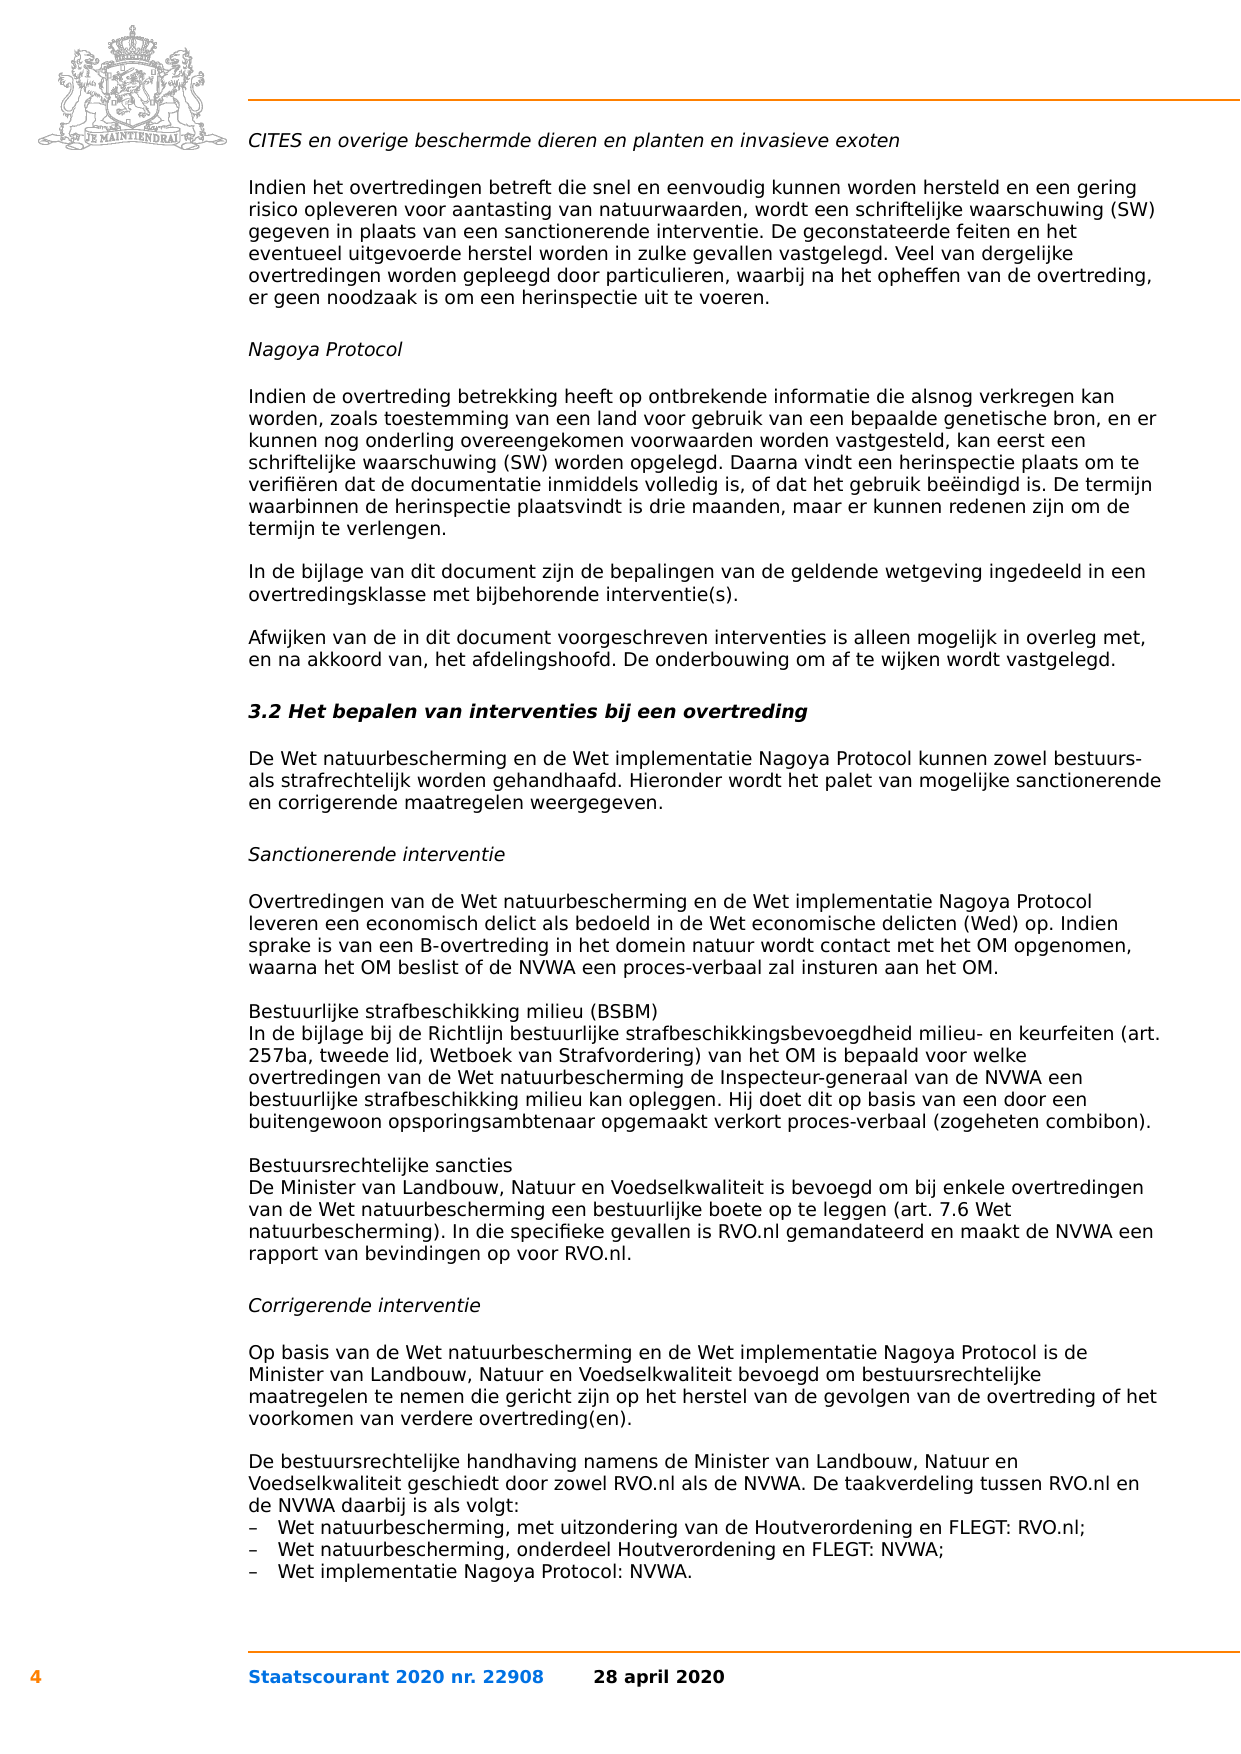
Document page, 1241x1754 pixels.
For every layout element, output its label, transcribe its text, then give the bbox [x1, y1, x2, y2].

text Bestuursrechtelijke sancties [248, 1155, 1163, 1177]
text In de bijlage bij de Richtlijn bestuurlijke strafbeschikkingsbevoegdheid milieu- en keurfeiten (art. 257ba, tweede lid, Wetboek van Strafvordering) van het OM is bepaald voor welke overtredingen van de Wet natuurbescherming de Inspecteur-generaal van de NVWA een bestuurlijke strafbeschikking milieu kan opleggen. Hij doet dit op basis van een door een buitengewoon opsporingsambtenaar opgemaakt verkort proces-verbaal (zogeheten combibon). [248, 1023, 1163, 1133]
picture [38, 25, 227, 150]
text Indien het overtredingen betreft die snel en eenvoudig kunnen worden hersteld en een gering risico opleveren voor aantasting van natuurwaarden, wordt een schriftelijke waarschuwing (SW) gegeven in plaats van een sanctionerende interventie. De geconstateerde feiten en het eventueel uitgevoerde herstel worden in zulke gevallen vastgelegd. Veel van dergelijke overtredingen worden gepleegd door particulieren, waarbij na het opheffen van de overtreding, er geen noodzaak is om een herinspectie uit te voeren. [248, 177, 1163, 309]
subtitle 3.2 Het bepalen van interventies bij een overtreding [248, 701, 1163, 723]
subtitle Corrigerende interventie [248, 1294, 1163, 1317]
subtitle Nagoya Protocol [248, 339, 1163, 361]
text Indien de overtreding betrekking heeft op ontbrekende informatie die alsnog verkregen kan worden, zoals toestemming van een land voor gebruik van een bepaalde genetische bron, en er kunnen nog onderling overeengekomen voorwaarden worden vastgesteld, kan eerst een schriftelijke waarschuwing (SW) worden opgelegd. Daarna vindt een herinspectie plaats om te verifiëren dat de documentatie inmiddels volledig is, of dat het gebruik beëindigd is. De termijn waarbinnen de herinspectie plaatsvindt is drie maanden, maar er kunnen redenen zijn om de termijn te verlengen. [248, 386, 1163, 539]
text – Wet natuurbescherming, met uitzondering van de Houtverordening en FLEGT: RVO.nl; [248, 1517, 1163, 1539]
text In de bijlage van dit document zijn de bepalingen van de geldende wetgeving ingedeeld in een overtredingsklasse met bijbehorende interventie(s). [248, 561, 1163, 605]
text De Wet natuurbescherming en de Wet implementatie Nagoya Protocol kunnen zowel bestuurs- als strafrechtelijk worden gehandhaafd. Hieronder wordt het palet van mogelijke sanctionerende en corrigerende maatregelen weergegeven. [248, 748, 1163, 814]
text Bestuurlijke strafbeschikking milieu (BSBM) [248, 1001, 1163, 1023]
text De bestuursrechtelijke handhaving namens de Minister van Landbouw, Natuur en Voedselkwaliteit geschiedt door zowel RVO.nl als de NVWA. De taakverdeling tussen RVO.nl en de NVWA daarbij is als volgt: [248, 1451, 1163, 1517]
text Overtredingen van de Wet natuurbescherming en de Wet implementatie Nagoya Protocol leveren een economisch delict als bedoeld in de Wet economische delicten (Wed) op. Indien sprake is van een B-overtreding in het domein natuur wordt contact met het OM opgenomen, waarna het OM beslist of de NVWA een proces-verbaal zal insturen aan het OM. [248, 891, 1163, 979]
text Afwijken van de in dit document voorgeschreven interventies is alleen mogelijk in overleg met, en na akkoord van, het afdelingshoofd. De onderbouwing om af te wijken wordt vastgelegd. [248, 627, 1163, 671]
text Op basis van de Wet natuurbescherming en de Wet implementatie Nagoya Protocol is de Minister van Landbouw, Natuur en Voedselkwaliteit bevoegd om bestuursrechtelijke maatregelen te nemen die gericht zijn op het herstel van de gevolgen van de overtreding of het voorkomen van verdere overtreding(en). [248, 1342, 1163, 1429]
subtitle Sanctionerende interventie [248, 844, 1163, 866]
text – Wet implementatie Nagoya Protocol: NVWA. [248, 1561, 1163, 1583]
subtitle CITES en overige beschermde dieren en planten en invasieve exoten [248, 130, 1163, 152]
text – Wet natuurbescherming, onderdeel Houtverordening en FLEGT: NVWA; [248, 1539, 1163, 1561]
text De Minister van Landbouw, Natuur en Voedselkwaliteit is bevoegd om bij enkele overtredingen van de Wet natuurbescherming een bestuurlijke boete op te leggen (art. 7.6 Wet natuurbescherming). In die specifieke gevallen is RVO.nl gemandateerd en maakt de NVWA een rapport van bevindingen op voor RVO.nl. [248, 1177, 1163, 1264]
